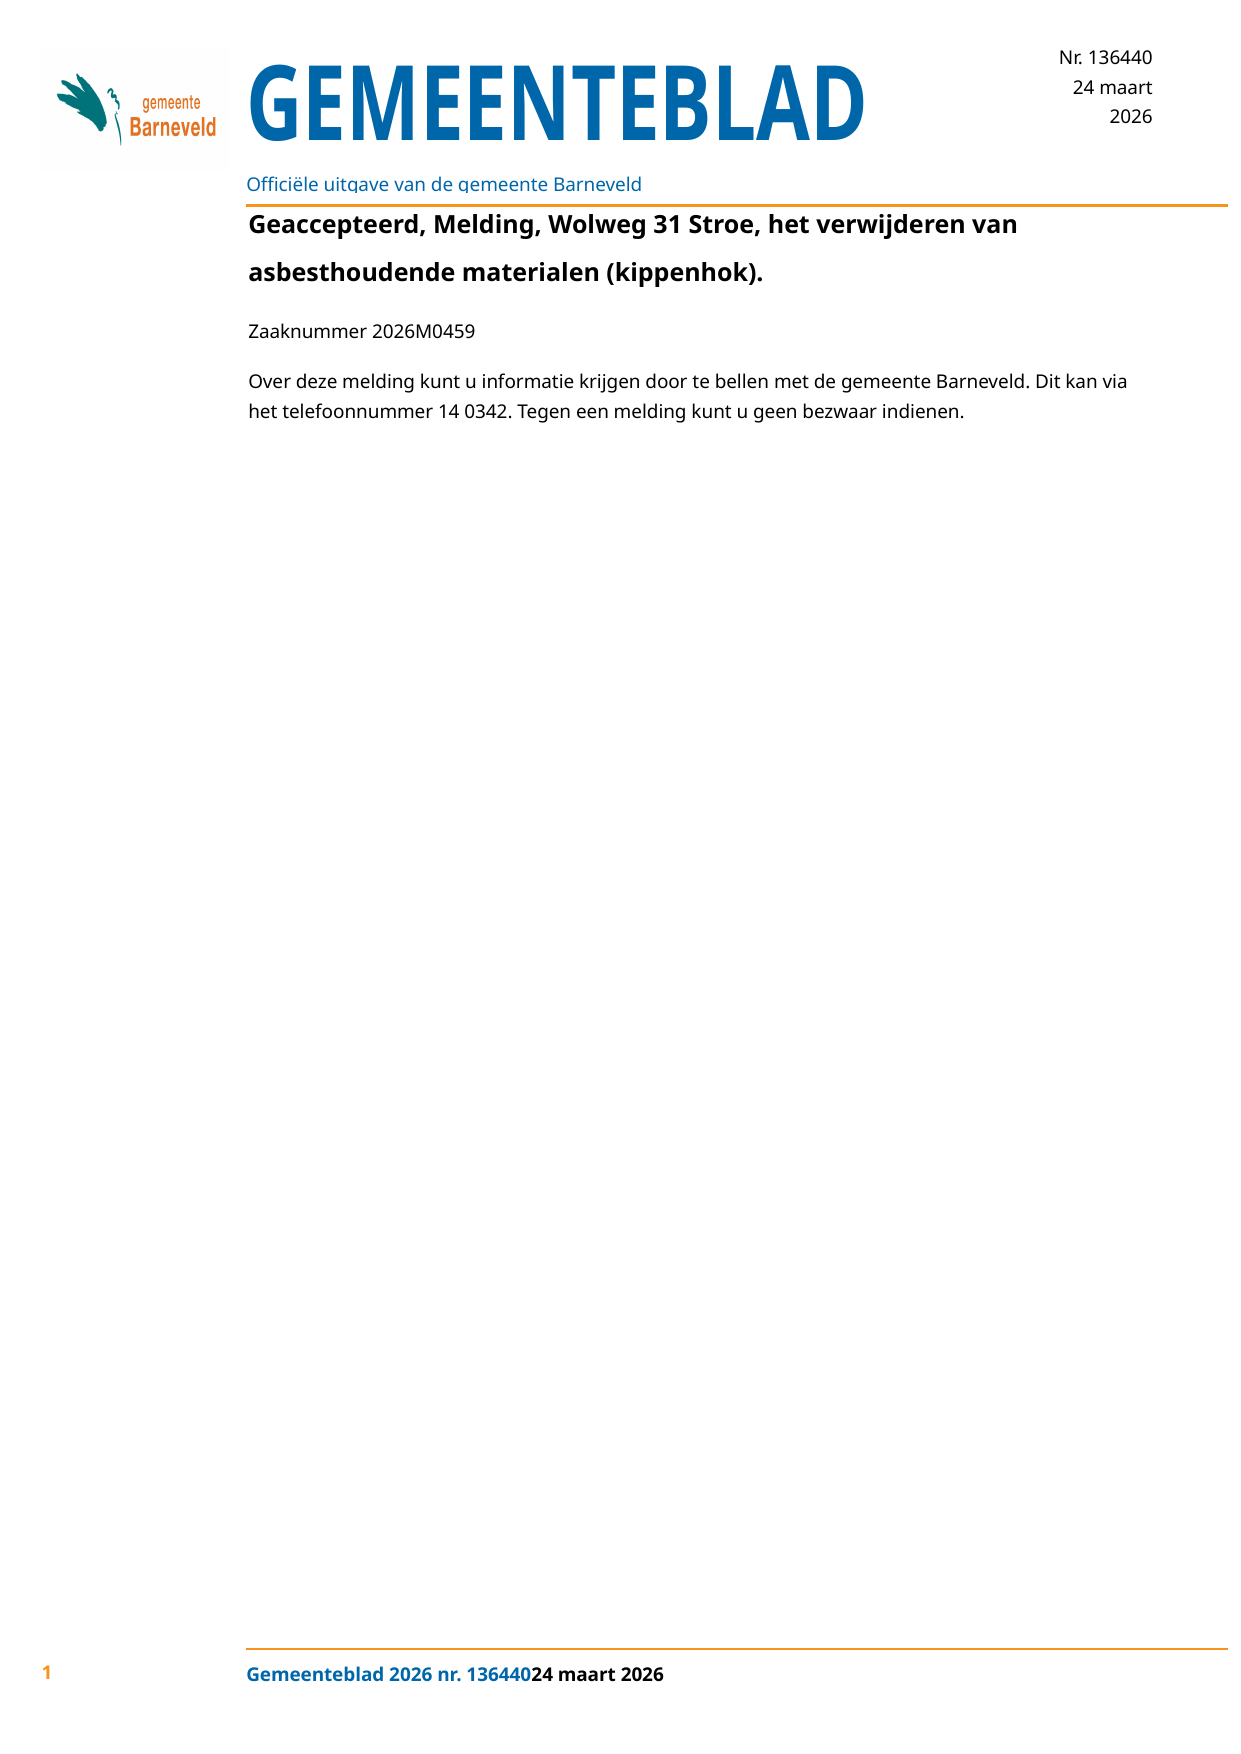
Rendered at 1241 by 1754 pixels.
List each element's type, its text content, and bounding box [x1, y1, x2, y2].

picture [41, 47, 231, 172]
text Over deze melding kunt u informatie krijgen door te bellen met de gemeente Barneveld. Dit kan via het telefoonnummer 14 0342. Tegen een melding kunt u geen bezwaar indienen. [248, 368, 1152, 424]
text Geaccepteerd, Melding, Wolweg 31 Stroe, het verwijderen van asbesthoudende materialen (kippenhok). [248, 207, 1152, 288]
text Zaaknummer 2026M0459 [248, 318, 1152, 344]
